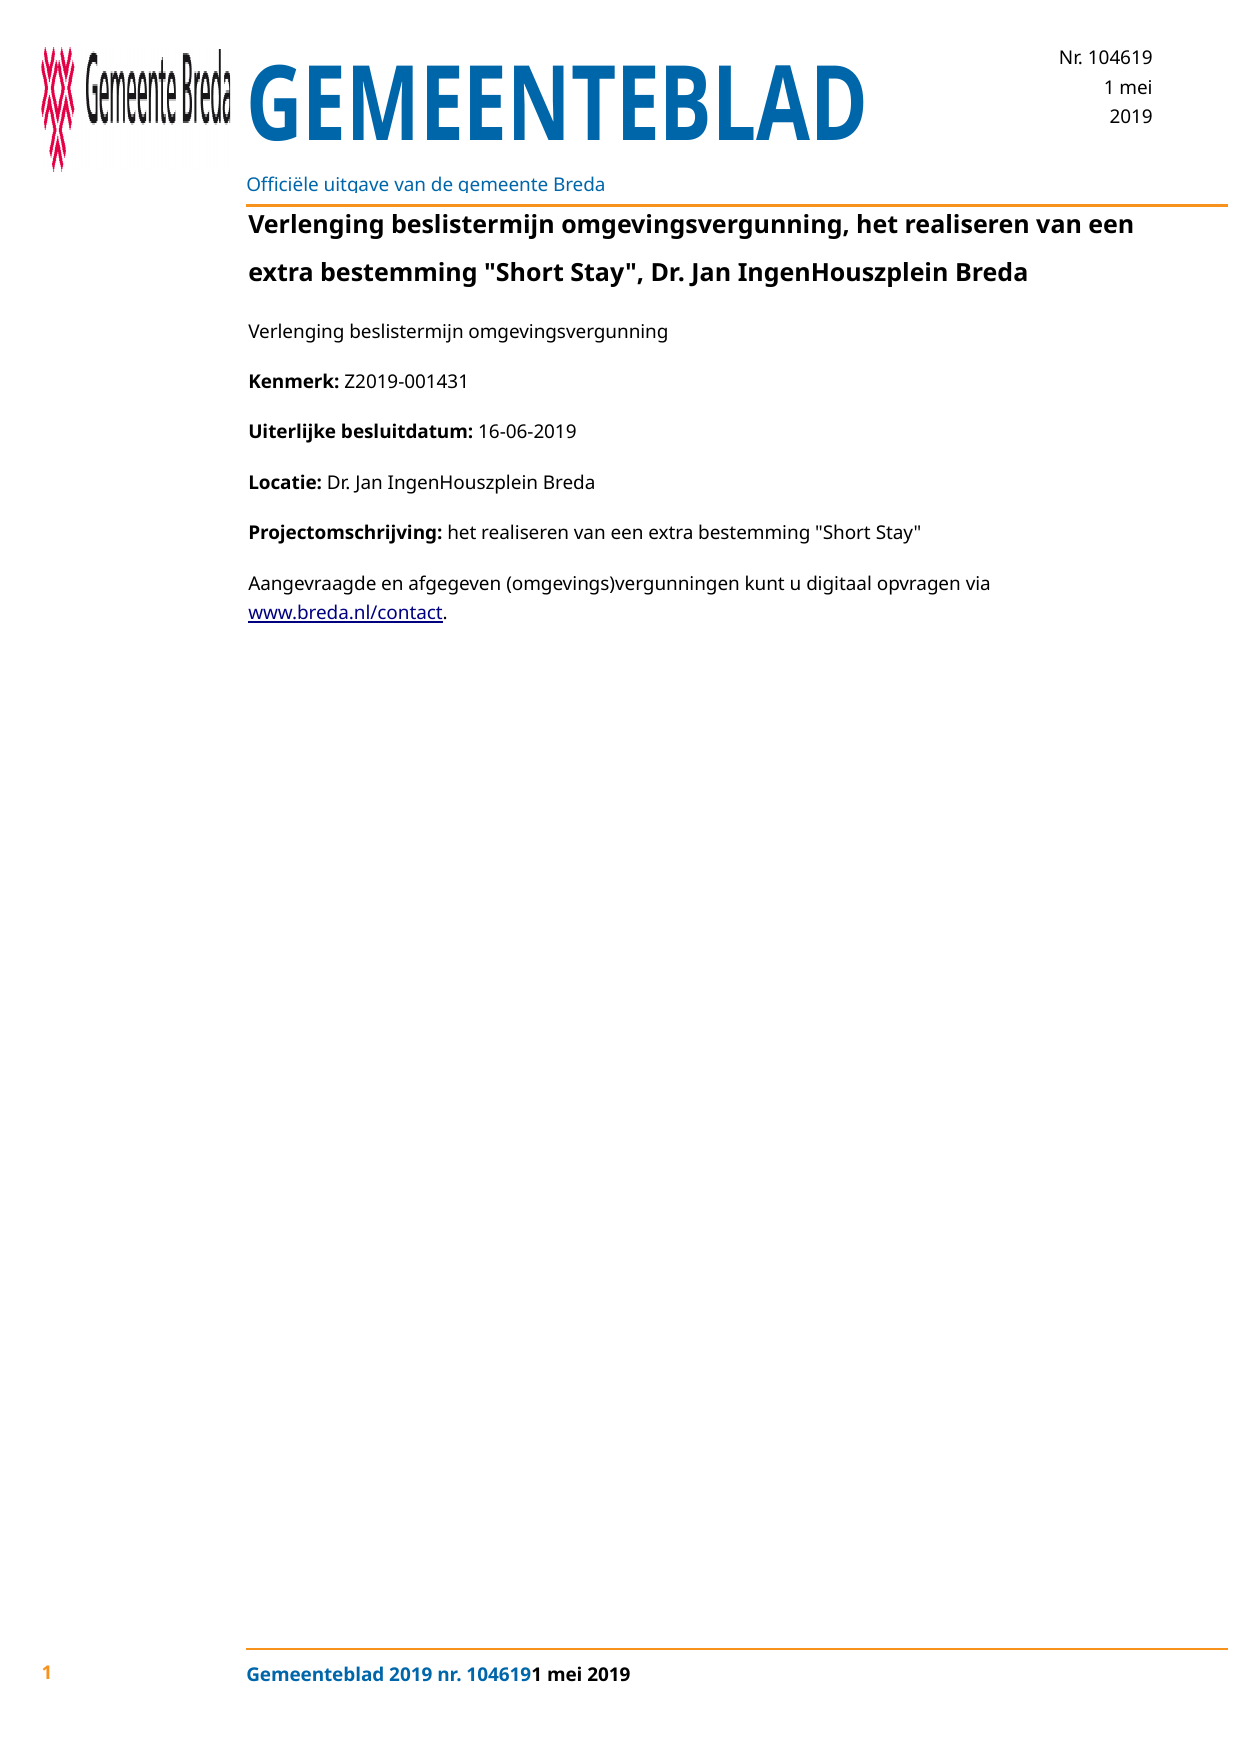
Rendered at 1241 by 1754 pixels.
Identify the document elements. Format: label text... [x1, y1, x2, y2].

text Locatie: Dr. Jan IngenHouszplein Breda [248, 469, 1152, 495]
text Projectomschrijving: het realiseren van een extra bestemming "Short Stay" [248, 519, 1152, 545]
text Kenmerk: Z2019-001431 [248, 368, 1152, 394]
text Verlenging beslistermijn omgevingsvergunning, het realiseren van een extra bestemming "Short Stay", Dr. Jan IngenHouszplein Breda [248, 207, 1152, 288]
text Uiterlijke besluitdatum: 16-06-2019 [248, 419, 1152, 444]
text Aangevraagde en afgegeven (omgevings)vergunningen kunt u digitaal opvragen via www.breda.nl/contact. [248, 570, 1152, 625]
picture [41, 47, 231, 172]
text Verlenging beslistermijn omgevingsvergunning [248, 318, 1152, 344]
